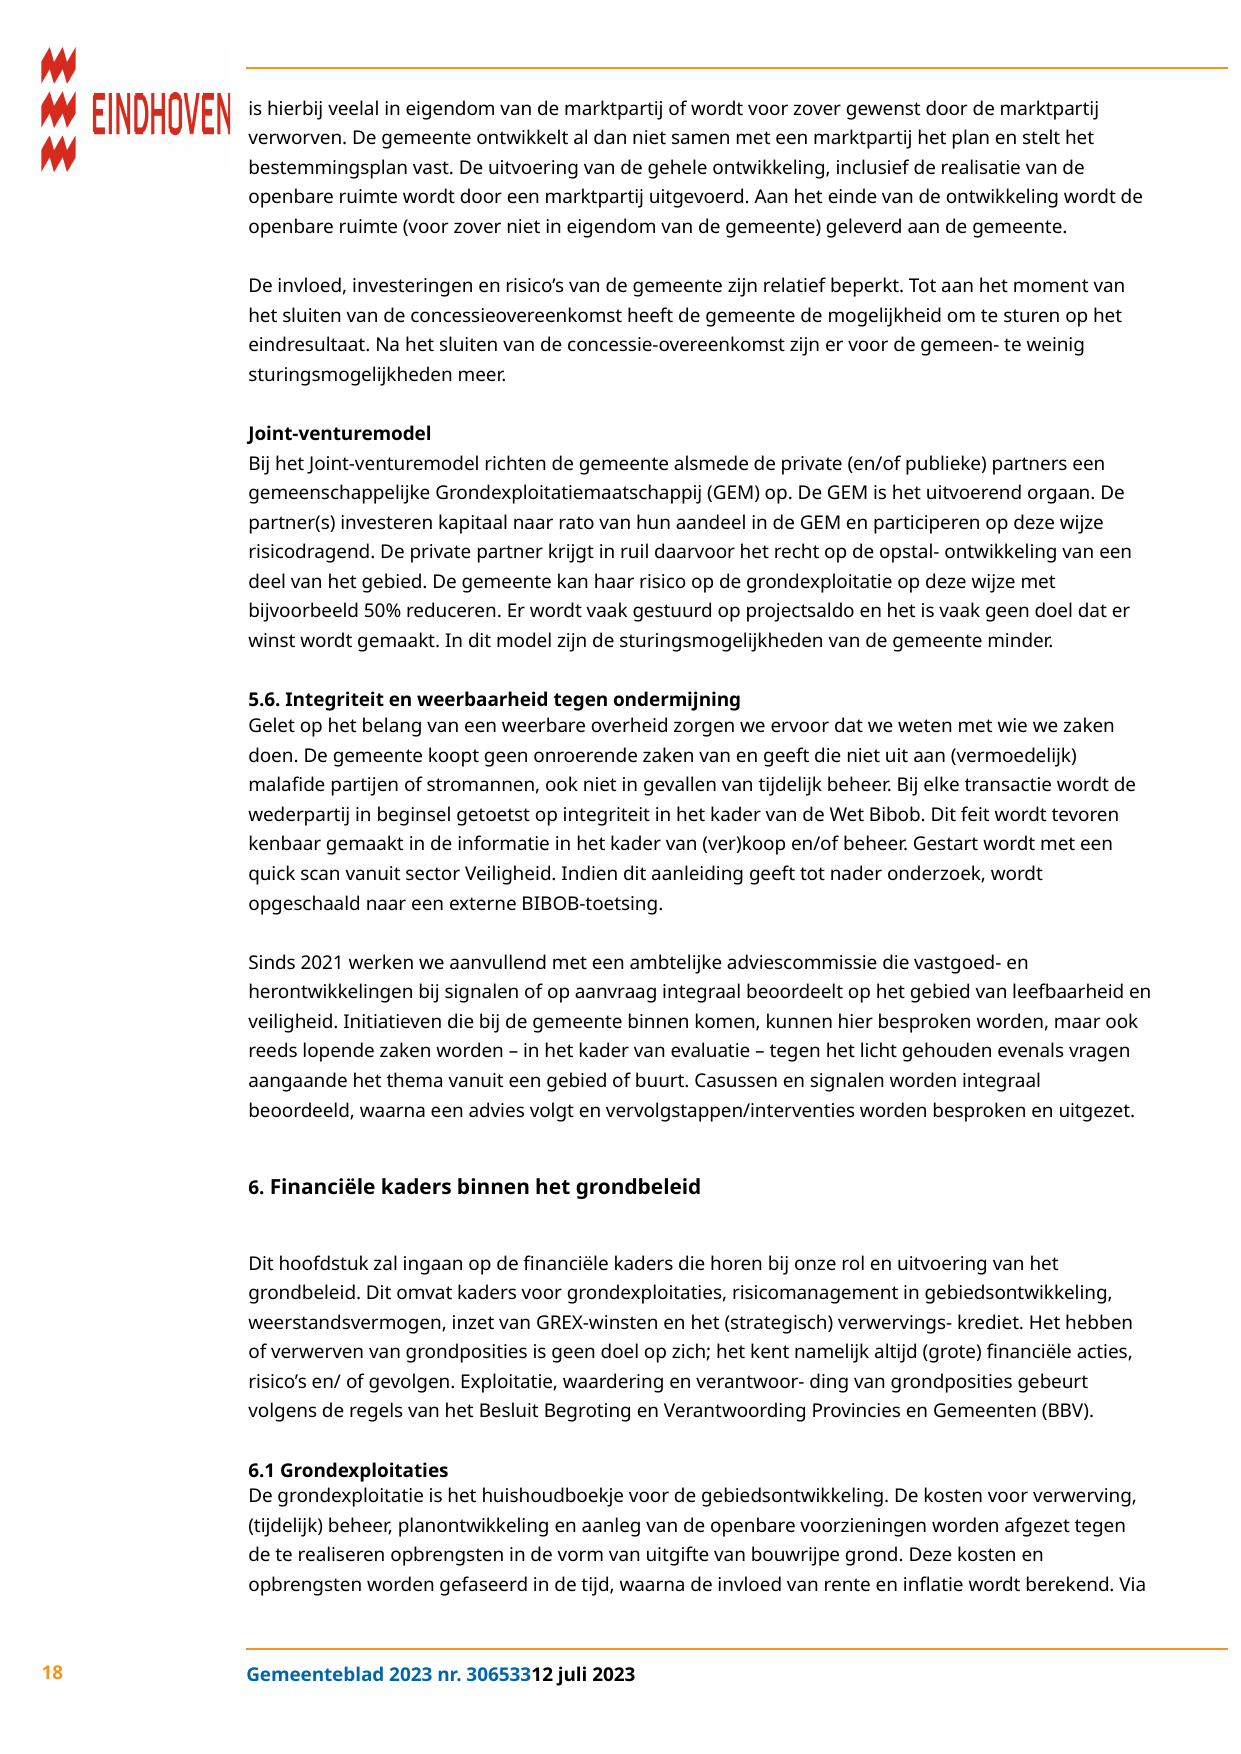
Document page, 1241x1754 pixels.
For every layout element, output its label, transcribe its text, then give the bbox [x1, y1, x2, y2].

text De grondexploitatie is het huishoudboekje voor de gebiedsontwikkeling. De kosten voor verwerving, (tijdelijk) beheer, planontwikkeling en aanleg van de openbare voorzieningen worden afgezet tegen de te realiseren opbrengsten in de vorm van uitgifte van bouwrijpe grond. Deze kosten en opbrengsten worden gefaseerd in de tijd, waarna de invloed van rente en inflatie wordt berekend. Via [248, 1482, 1152, 1597]
text is hierbij veelal in eigendom van de marktpartij of wordt voor zover gewenst door de marktpartij verworven. De gemeente ontwikkelt al dan niet samen met een marktpartij het plan en stelt het bestemmingsplan vast. De uitvoering van de gehele ontwikkeling, inclusief de realisatie van de openbare ruimte wordt door een marktpartij uitgevoerd. Aan het einde van de ontwikkeling wordt de openbare ruimte (voor zover niet in eigendom van de gemeente) geleverd aan de gemeente. [248, 95, 1152, 239]
text Sinds 2021 werken we aanvullend met een ambtelijke adviescommissie die vastgoed- en herontwikkelingen bij signalen of op aanvraag integraal beoordeelt op het gebied van leefbaarheid en veiligheid. Initiatieven die bij de gemeente binnen komen, kunnen hier besproken worden, maar ook reeds lopende zaken worden – in het kader van evaluatie – tegen het licht gehouden evenals vragen aangaande het thema vanuit een gebied of buurt. Casussen en signalen worden integraal beoordeeld, waarna een advies volgt en vervolgstappen/interventies worden besproken en uitgezet. [248, 949, 1152, 1122]
text Dit hoofdstuk zal ingaan op de financiële kaders die horen bij onze rol en uitvoering van het grondbeleid. Dit omvat kaders voor grondexploitaties, risicomanagement in gebiedsontwikkeling, weerstandsvermogen, inzet van GREX-winsten en het (strategisch) verwervings- krediet. Het hebben of verwerven van grondposities is geen doel op zich; het kent namelijk altijd (grote) financiële acties, risico’s en/ of gevolgen. Exploitatie, waardering en verantwoor- ding van grondposities gebeurt volgens de regels van het Besluit Begroting en Verantwoording Provincies en Gemeenten (BBV). [248, 1250, 1152, 1423]
text Bij het Joint-venturemodel richten de gemeente alsmede de private (en/of publieke) partners een gemeenschappelijke Grondexploitatiemaatschappij (GEM) op. De GEM is het uitvoerend orgaan. De partner(s) investeren kapitaal naar rato van hun aandeel in de GEM en participeren op deze wijze risicodragend. De private partner krijgt in ruil daarvoor het recht op de opstal- ontwikkeling van een deel van het gebied. De gemeente kan haar risico op de grondexploitatie op deze wijze met bijvoorbeeld 50% reduceren. Er wordt vaak gestuurd op projectsaldo en het is vaak geen doel dat er winst wordt gemaakt. In dit model zijn de sturingsmogelijkheden van de gemeente minder. [248, 450, 1152, 653]
text 5.6. Integriteit en weerbaarheid tegen ondermijning [248, 686, 1152, 712]
picture [41, 47, 231, 172]
text Joint-venturemodel [248, 420, 1152, 446]
text De invloed, investeringen en risico’s van de gemeente zijn relatief beperkt. Tot aan het moment van het sluiten van de concessieovereenkomst heeft de gemeente de mogelijkheid om te sturen op het eindresultaat. Na het sluiten van de concessie-overeenkomst zijn er voor de gemeen- te weinig sturingsmogelijkheden meer. [248, 272, 1152, 387]
text 6. Financiële kaders binnen het grondbeleid [248, 1172, 1152, 1200]
text 6.1 Grondexploitaties [248, 1457, 1152, 1482]
text Gelet op het belang van een weerbare overheid zorgen we ervoor dat we weten met wie we zaken doen. De gemeente koopt geen onroerende zaken van en geeft die niet uit aan (vermoedelijk) malafide partijen of stromannen, ook niet in gevallen van tijdelijk beheer. Bij elke transactie wordt de wederpartij in beginsel getoetst op integriteit in het kader van de Wet Bibob. Dit feit wordt tevoren kenbaar gemaakt in de informatie in het kader van (ver)koop en/of beheer. Gestart wordt met een quick scan vanuit sector Veiligheid. Indien dit aanleiding geeft tot nader onderzoek, wordt opgeschaald naar een externe BIBOB-toetsing. [248, 712, 1152, 915]
